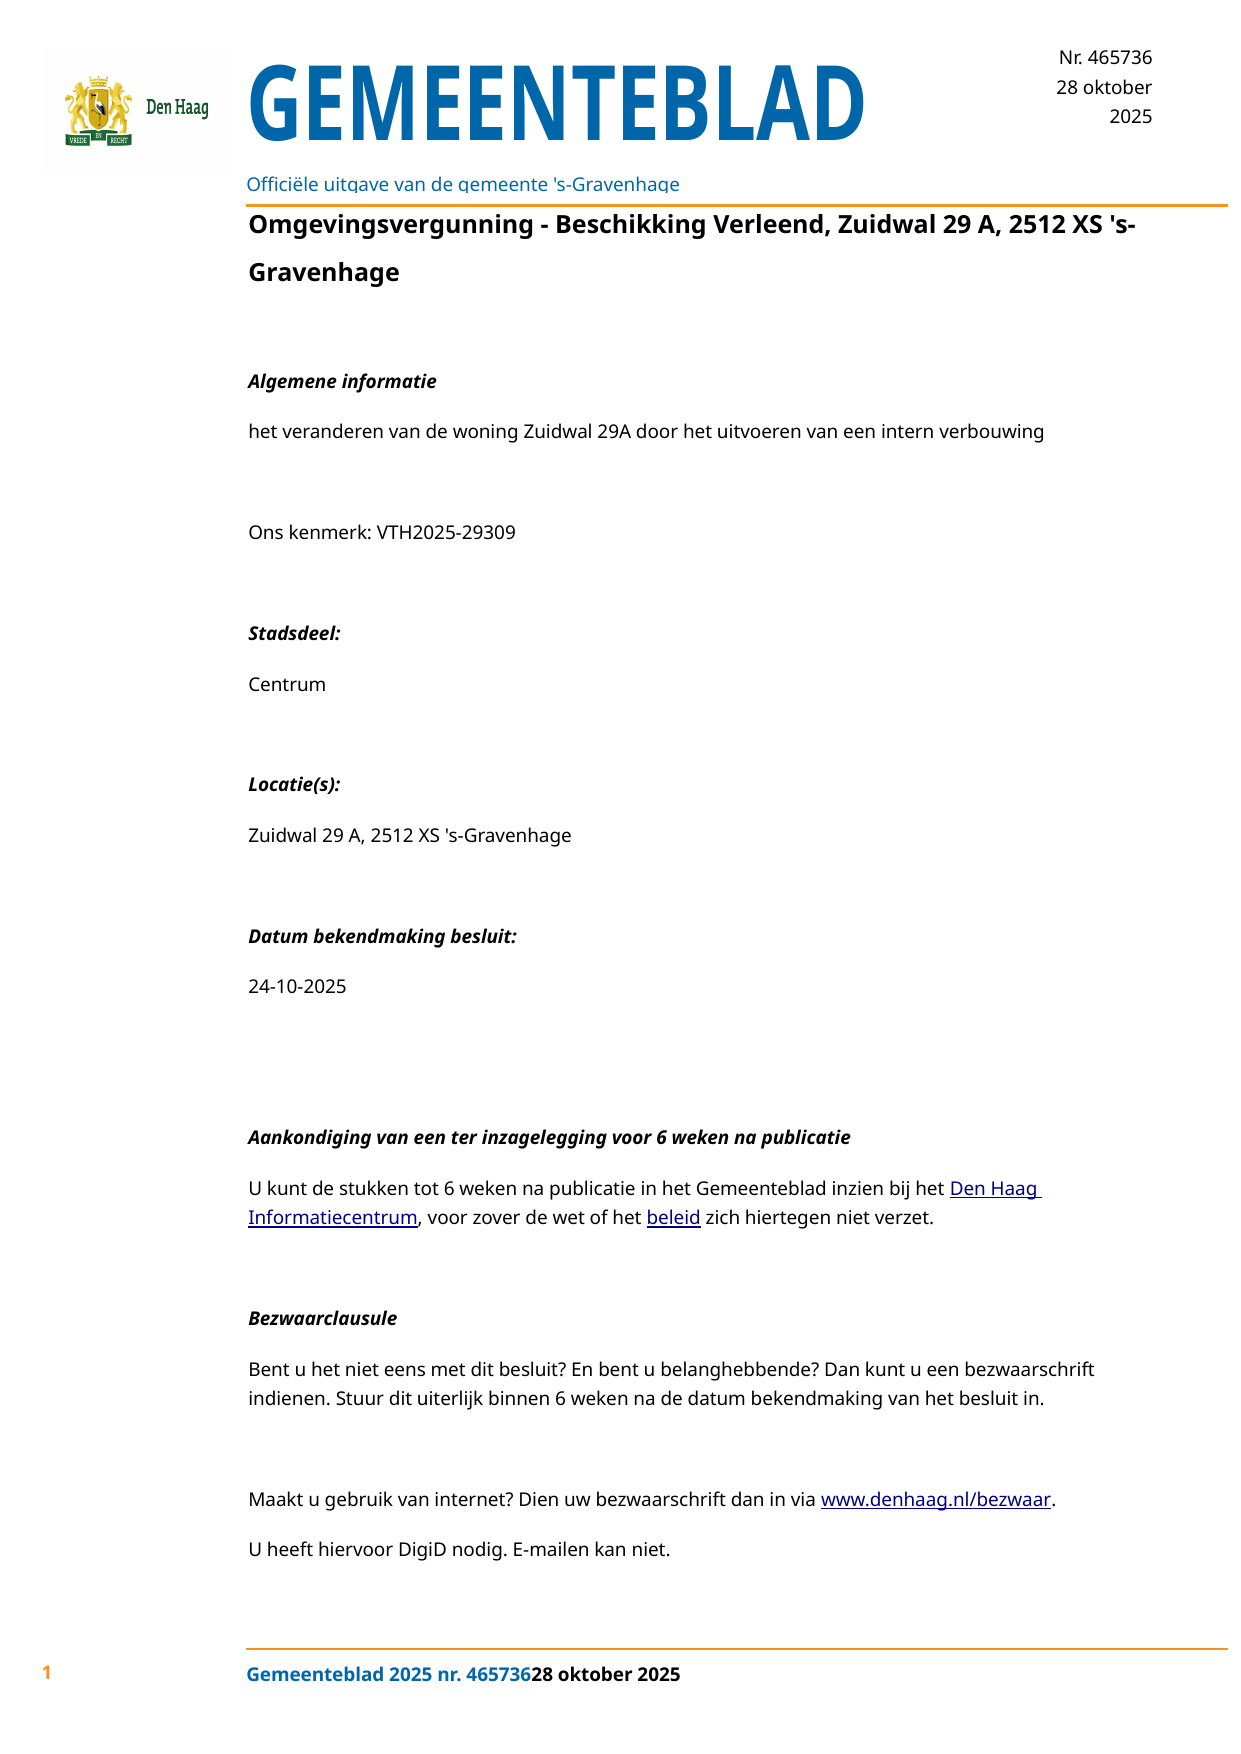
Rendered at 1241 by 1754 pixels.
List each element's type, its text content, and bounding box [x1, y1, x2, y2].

text Datum bekendmaking besluit: [248, 923, 1152, 949]
text Algemene informatie [248, 368, 1152, 394]
text het veranderen van de woning Zuidwal 29A door het uitvoeren van een intern verbouwing [248, 419, 1152, 444]
text Stadsdeel: [248, 620, 1152, 646]
text Omgevingsvergunning - Beschikking Verleend, Zuidwal 29 A, 2512 XS 's-Gravenhage [248, 207, 1152, 288]
text Aankondiging van een ter inzagelegging voor 6 weken na publicatie [248, 1124, 1152, 1150]
text 24-10-2025 [248, 973, 1152, 999]
text Ons kenmerk: VTH2025-29309 [248, 519, 1152, 545]
text Locatie(s): [248, 772, 1152, 797]
text U kunt de stukken tot 6 weken na publicatie in het Gemeenteblad inzien bij het Den Haag Informatiecentrum, voor zover de wet of het beleid zich hiertegen niet verzet. [248, 1175, 1152, 1230]
text Maakt u gebruik van internet? Dien uw bezwaarschrift dan in via www.denhaag.nl/bezwaar. [248, 1486, 1152, 1512]
picture [41, 47, 231, 172]
text U heeft hiervoor DigiD nodig. E-mailen kan niet. [248, 1537, 1152, 1562]
text Zuidwal 29 A, 2512 XS 's-Gravenhage [248, 822, 1152, 848]
text Bent u het niet eens met dit besluit? En bent u belanghebbende? Dan kunt u een bezwaarschrift indienen. Stuur dit uiterlijk binnen 6 weken na de datum bekendmaking van het besluit in. [248, 1356, 1152, 1411]
text Centrum [248, 671, 1152, 697]
text Bezwaarclausule [248, 1305, 1152, 1331]
